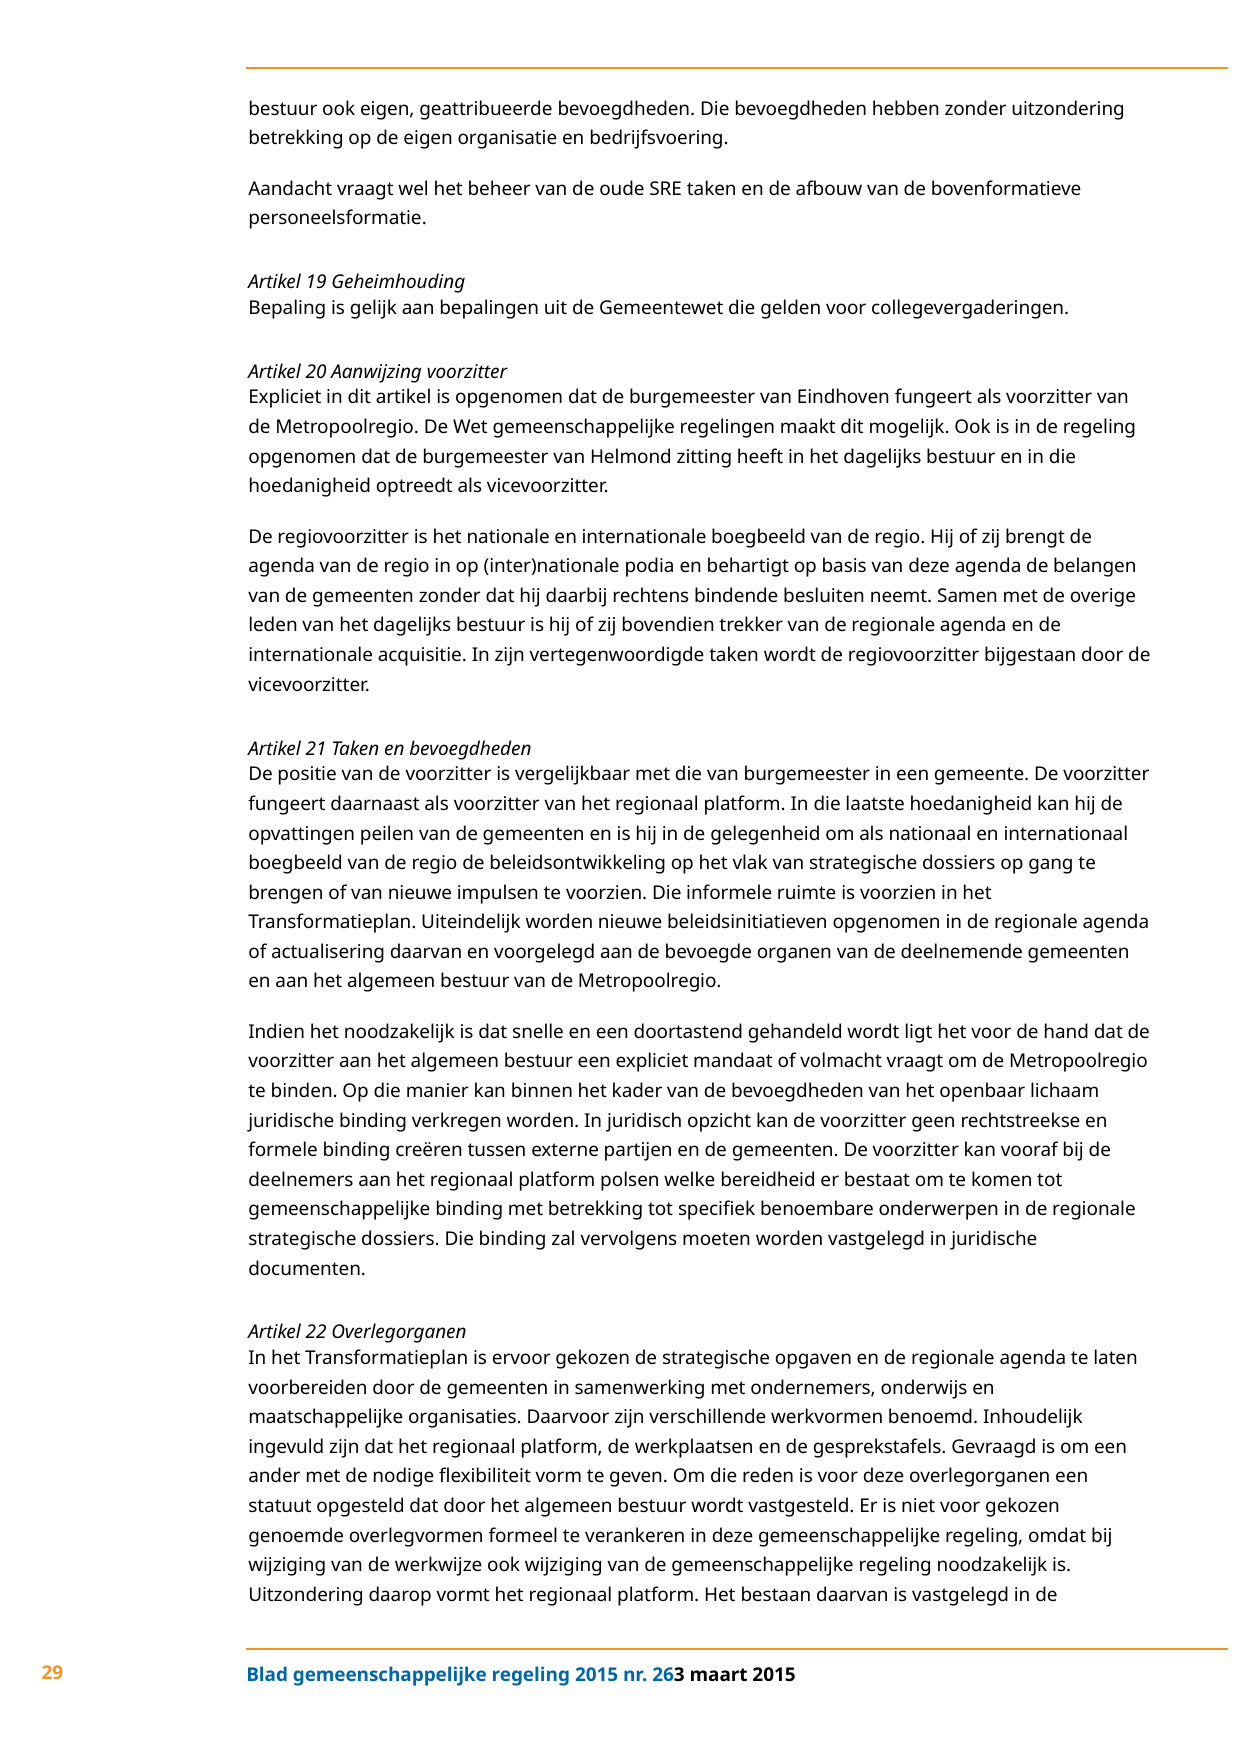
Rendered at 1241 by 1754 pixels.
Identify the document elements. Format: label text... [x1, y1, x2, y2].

picture [41, 47, 231, 172]
text Artikel 19 Geheimhouding [248, 268, 1152, 294]
text bestuur ook eigen, geattribueerde bevoegdheden. Die bevoegdheden hebben zonder uitzondering betrekking op de eigen organisatie en bedrijfsvoering. [248, 95, 1152, 150]
text In het Transformatieplan is ervoor gekozen de strategische opgaven en de regionale agenda te laten voorbereiden door de gemeenten in samenwerking met ondernemers, onderwijs en maatschappelijke organisaties. Daarvoor zijn verschillende werkvormen benoemd. Inhoudelijk ingevuld zijn dat het regionaal platform, de werkplaatsen en de gesprekstafels. Gevraagd is om een ander met de nodige flexibiliteit vorm te geven. Om die reden is voor deze overlegorganen een statuut opgesteld dat door het algemeen bestuur wordt vastgesteld. Er is niet voor gekozen genoemde overlegvormen formeel te verankeren in deze gemeenschappelijke regeling, omdat bij wijziging van de werkwijze ook wijziging van de gemeenschappelijke regeling noodzakelijk is. Uitzondering daarop vormt het regionaal platform. Het bestaan daarvan is vastgelegd in de [248, 1344, 1152, 1607]
text Indien het noodzakelijk is dat snelle en een doortastend gehandeld wordt ligt het voor de hand dat de voorzitter aan het algemeen bestuur een expliciet mandaat of volmacht vraagt om de Metropoolregio te binden. Op die manier kan binnen het kader van de bevoegdheden van het openbaar lichaam juridische binding verkregen worden. In juridisch opzicht kan de voorzitter geen rechtstreekse en formele binding creëren tussen externe partijen en de gemeenten. De voorzitter kan vooraf bij de deelnemers aan het regionaal platform polsen welke bereidheid er bestaat om te komen tot gemeenschappelijke binding met betrekking tot specifiek benoembare onderwerpen in de regionale strategische dossiers. Die binding zal vervolgens moeten worden vastgelegd in juridische documenten. [248, 1018, 1152, 1280]
text De positie van de voorzitter is vergelijkbaar met die van burgemeester in een gemeente. De voorzitter fungeert daarnaast als voorzitter van het regionaal platform. In die laatste hoedanigheid kan hij de opvattingen peilen van de gemeenten en is hij in de gelegenheid om als nationaal en internationaal boegbeeld van de regio de beleidsontwikkeling op het vlak van strategische dossiers op gang te brengen of van nieuwe impulsen te voorzien. Die informele ruimte is voorzien in het Transformatieplan. Uiteindelijk worden nieuwe beleidsinitiatieven opgenomen in de regionale agenda of actualisering daarvan en voorgelegd aan de bevoegde organen van de deelnemende gemeenten en aan het algemeen bestuur van de Metropoolregio. [248, 761, 1152, 993]
text Aandacht vraagt wel het beheer van de oude SRE taken en de afbouw van de bovenformatieve personeelsformatie. [248, 175, 1152, 230]
text Artikel 20 Aanwijzing voorzitter [248, 358, 1152, 384]
text Artikel 22 Overlegorganen [248, 1319, 1152, 1344]
text Bepaling is gelijk aan bepalingen uit de Gemeentewet die gelden voor collegevergaderingen. [248, 294, 1152, 320]
text Expliciet in dit artikel is opgenomen dat de burgemeester van Eindhoven fungeert als voorzitter van de Metropoolregio. De Wet gemeenschappelijke regelingen maakt dit mogelijk. Ook is in de regeling opgenomen dat de burgemeester van Helmond zitting heeft in het dagelijks bestuur en in die hoedanigheid optreedt als vicevoorzitter. [248, 384, 1152, 498]
text Artikel 21 Taken en bevoegdheden [248, 735, 1152, 761]
text De regiovoorzitter is het nationale en internationale boegbeeld van de regio. Hij of zij brengt de agenda van de regio in op (inter)nationale podia en behartigt op basis van deze agenda de belangen van de gemeenten zonder dat hij daarbij rechtens bindende besluiten neemt. Samen met de overige leden van het dagelijks bestuur is hij of zij bovendien trekker van de regionale agenda en de internationale acquisitie. In zijn vertegenwoordigde taken wordt de regiovoorzitter bijgestaan door de vicevoorzitter. [248, 523, 1152, 697]
